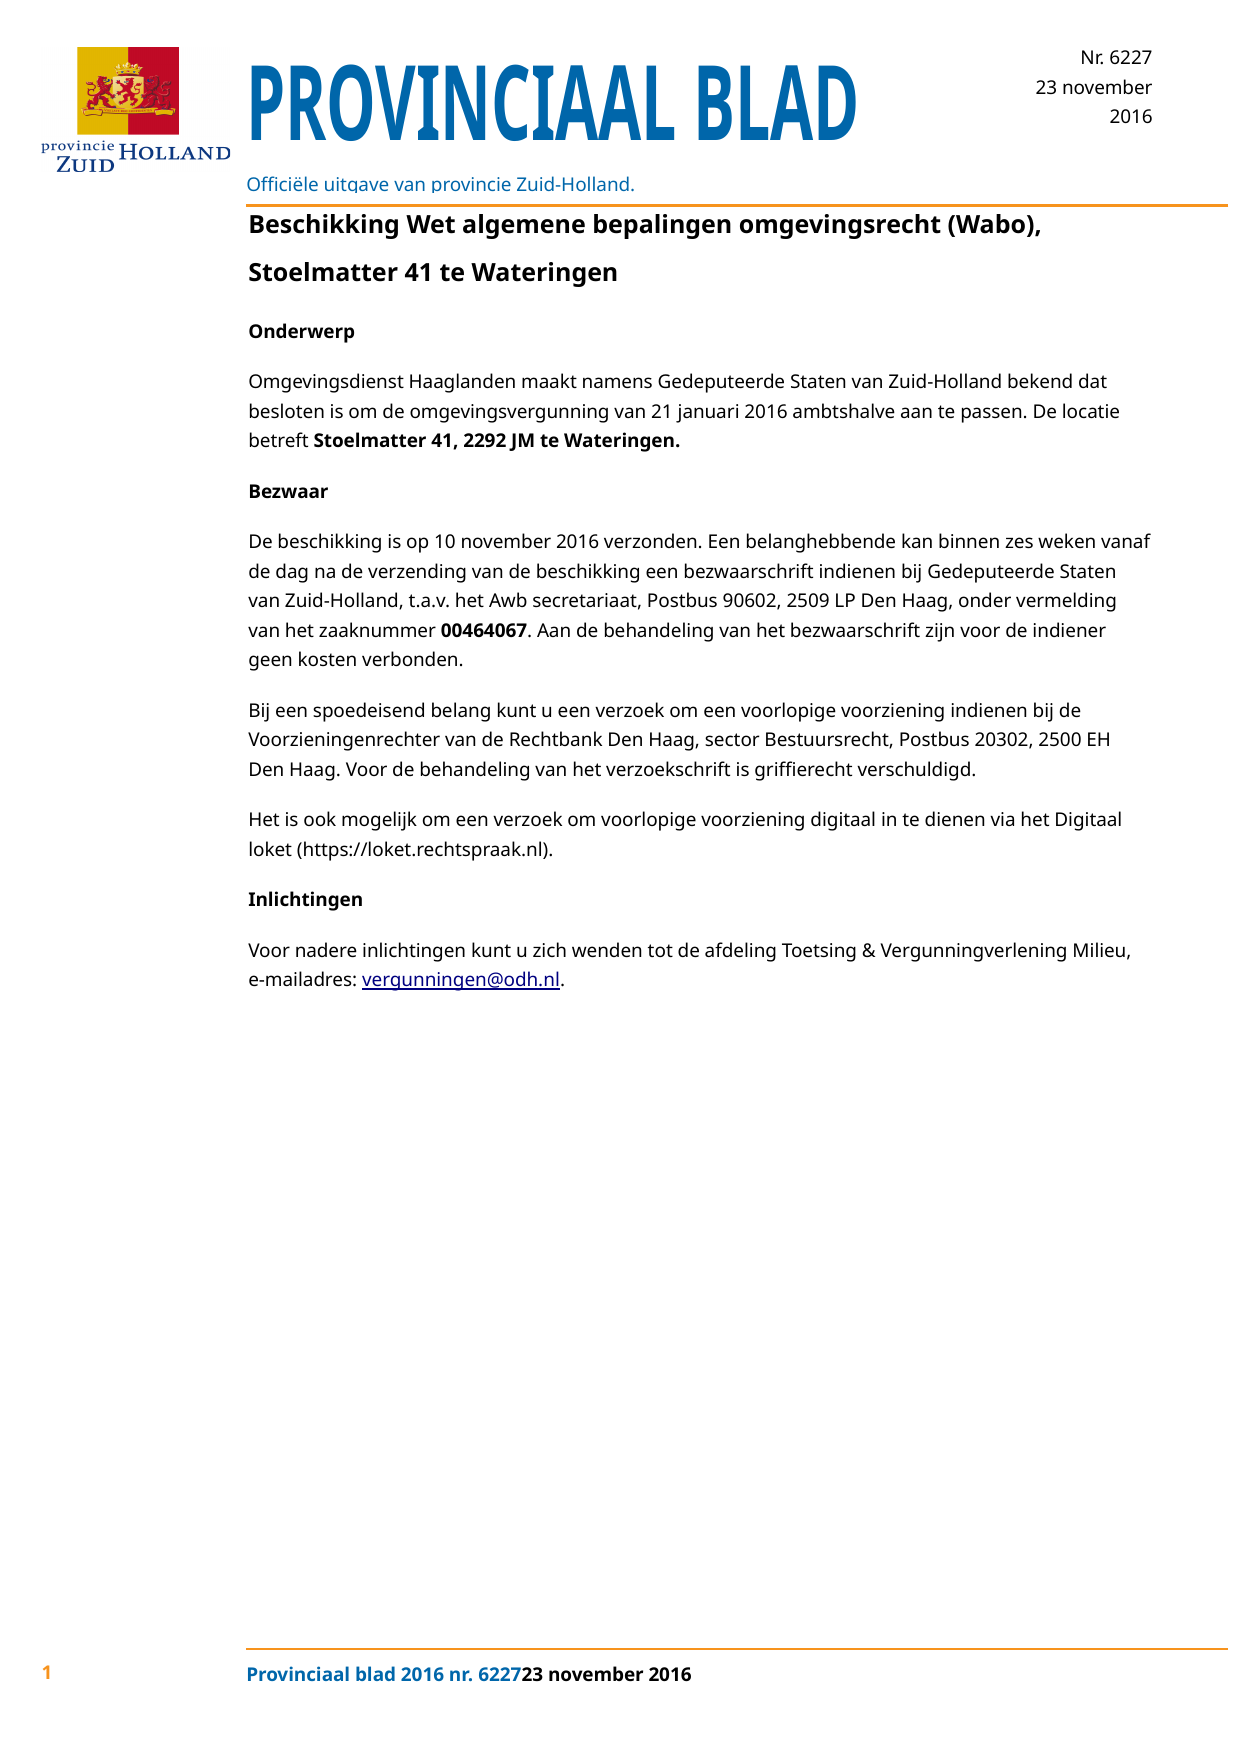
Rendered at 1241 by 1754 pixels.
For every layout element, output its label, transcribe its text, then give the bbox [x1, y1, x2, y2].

text Beschikking Wet algemene bepalingen omgevingsrecht (Wabo), Stoelmatter 41 te Wateringen [248, 207, 1152, 288]
text Omgevingsdienst Haaglanden maakt namens Gedeputeerde Staten van Zuid-Holland bekend dat besloten is om de omgevingsvergunning van 21 januari 2016 ambtshalve aan te passen. De locatie betreft Stoelmatter 41, 2292 JM te Wateringen. [248, 368, 1152, 453]
picture [41, 47, 231, 172]
text Het is ook mogelijk om een verzoek om voorlopige voorziening digitaal in te dienen via het Digitaal loket (https://loket.rechtspraak.nl). [248, 807, 1152, 862]
text Bezwaar [248, 478, 1152, 504]
text Bij een spoedeisend belang kunt u een verzoek om een voorlopige voorziening indienen bij de Voorzieningenrechter van de Rechtbank Den Haag, sector Bestuursrecht, Postbus 20302, 2500 EH Den Haag. Voor de behandeling van het verzoekschrift is griffierecht verschuldigd. [248, 697, 1152, 782]
text Voor nadere inlichtingen kunt u zich wenden tot de afdeling Toetsing & Vergunningverlening Milieu, e-mailadres: vergunningen@odh.nl. [248, 937, 1152, 992]
text De beschikking is op 10 november 2016 verzonden. Een belanghebbende kan binnen zes weken vanaf de dag na de verzending van de beschikking een bezwaarschrift indienen bij Gedeputeerde Staten van Zuid-Holland, t.a.v. het Awb secretariaat, Postbus 90602, 2509 LP Den Haag, onder vermelding van het zaaknummer 00464067. Aan de behandeling van het bezwaarschrift zijn voor de indiener geen kosten verbonden. [248, 528, 1152, 672]
text Onderwerp [248, 318, 1152, 344]
text Inlichtingen [248, 887, 1152, 912]
